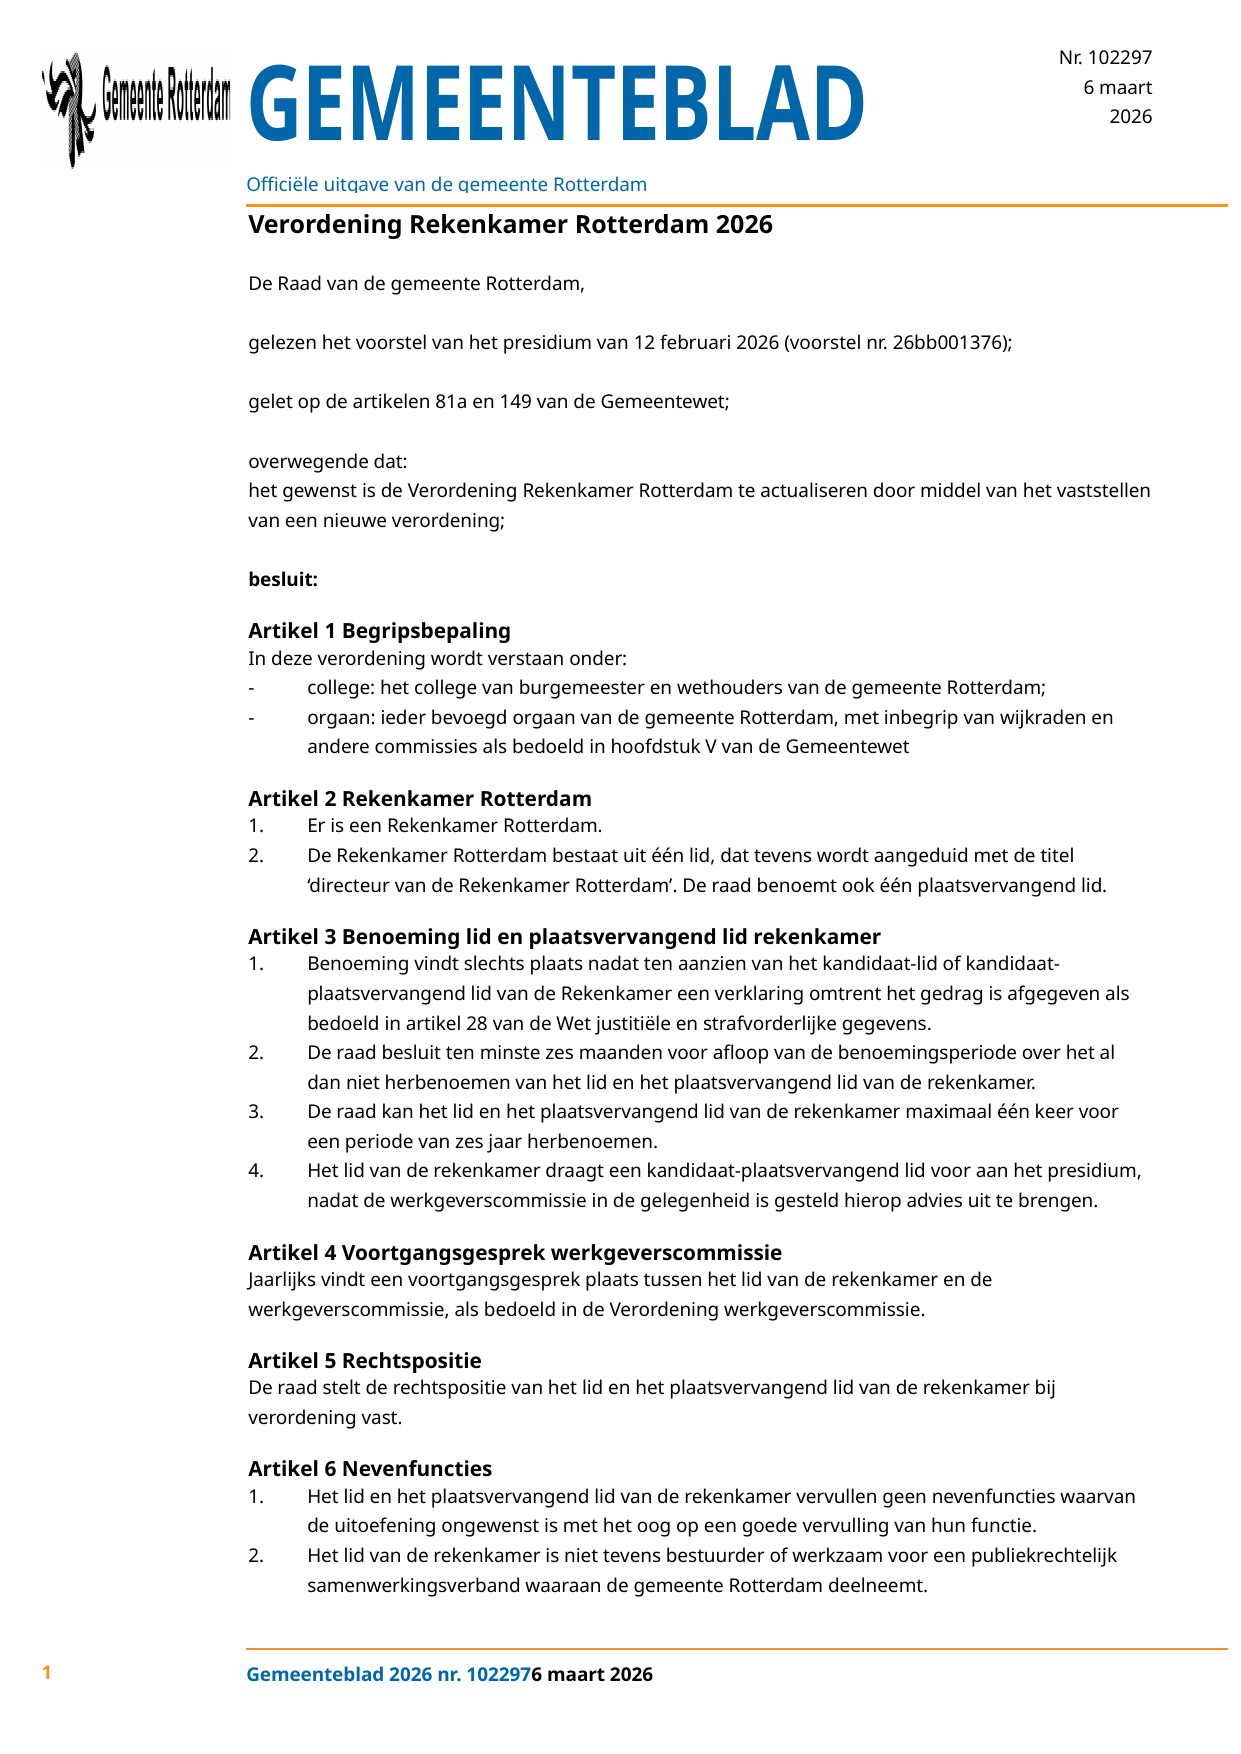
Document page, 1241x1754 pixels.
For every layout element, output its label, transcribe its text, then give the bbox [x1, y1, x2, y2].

text Verordening Rekenkamer Rotterdam 2026 [248, 207, 1152, 241]
list college: het college van burgemeester en wethouders van de gemeente Rotterdam; [248, 674, 1152, 700]
list De raad kan het lid en het plaatsvervangend lid van de rekenkamer maximaal één keer voor een periode van zes jaar herbenoemen. [248, 1098, 1152, 1154]
list Het lid van de rekenkamer draagt een kandidaat-plaatsvervangend lid voor aan het presidium, nadat de werkgeverscommissie in de gelegenheid is gesteld hierop advies uit te brengen. [248, 1158, 1152, 1213]
list Het lid en het plaatsvervangend lid van de rekenkamer vervullen geen nevenfuncties waarvan de uitoefening ongewenst is met het oog op een goede vervulling van hun functie. [248, 1483, 1152, 1538]
text Jaarlijks vindt een voortgangsgesprek plaats tussen het lid van de rekenkamer en de werkgeverscommissie, als bedoeld in de Verordening werkgeverscommissie. [248, 1266, 1152, 1321]
text Artikel 3 Benoeming lid en plaatsvervangend lid rekenkamer [248, 922, 1152, 951]
list De Rekenkamer Rotterdam bestaat uit één lid, dat tevens wordt aangeduid met de titel ‘directeur van de Rekenkamer Rotterdam’. De raad benoemt ook één plaatsvervangend lid. [248, 842, 1152, 897]
text Artikel 5 Rechtspositie [248, 1346, 1152, 1374]
list Er is een Rekenkamer Rotterdam. [248, 813, 1152, 838]
list De raad besluit ten minste zes maanden voor afloop van de benoemingsperiode over het al dan niet herbenoemen van het lid en het plaatsvervangend lid van de rekenkamer. [248, 1039, 1152, 1095]
text In deze verordening wordt verstaan onder: [248, 645, 1152, 671]
list Het lid van de rekenkamer is niet tevens bestuurder of werkzaam voor een publiekrechtelijk samenwerkingsverband waaraan de gemeente Rotterdam deelneemt. [248, 1542, 1152, 1597]
list Benoeming vindt slechts plaats nadat ten aanzien van het kandidaat-lid of kandidaat-plaatsvervangend lid van de Rekenkamer een verklaring omtrent het gedrag is afgegeven als bedoeld in artikel 28 van de Wet justitiële en strafvorderlijke gegevens. [248, 951, 1152, 1036]
text het gewenst is de Verordening Rekenkamer Rotterdam te actualiseren door middel van het vaststellen van een nieuwe verordening; [248, 477, 1152, 533]
text Artikel 4 Voortgangsgesprek werkgeverscommissie [248, 1238, 1152, 1266]
picture [41, 47, 231, 172]
text De raad stelt de rechtspositie van het lid en het plaatsvervangend lid van de rekenkamer bij verordening vast. [248, 1374, 1152, 1430]
text besluit: [248, 566, 1152, 592]
text De Raad van de gemeente Rotterdam, [248, 270, 1152, 296]
text Artikel 6 Nevenfuncties [248, 1454, 1152, 1483]
text Artikel 1 Begripsbepaling [248, 617, 1152, 645]
text gelezen het voorstel van het presidium van 12 februari 2026 (voorstel nr. 26bb001376); [248, 329, 1152, 355]
text gelet op de artikelen 81a en 149 van de Gemeentewet; [248, 389, 1152, 414]
text overwegende dat: [248, 448, 1152, 473]
list orgaan: ieder bevoegd orgaan van de gemeente Rotterdam, met inbegrip van wijkraden en andere commissies als bedoeld in hoofdstuk V van de Gemeentewet [248, 704, 1152, 759]
text Artikel 2 Rekenkamer Rotterdam [248, 784, 1152, 813]
